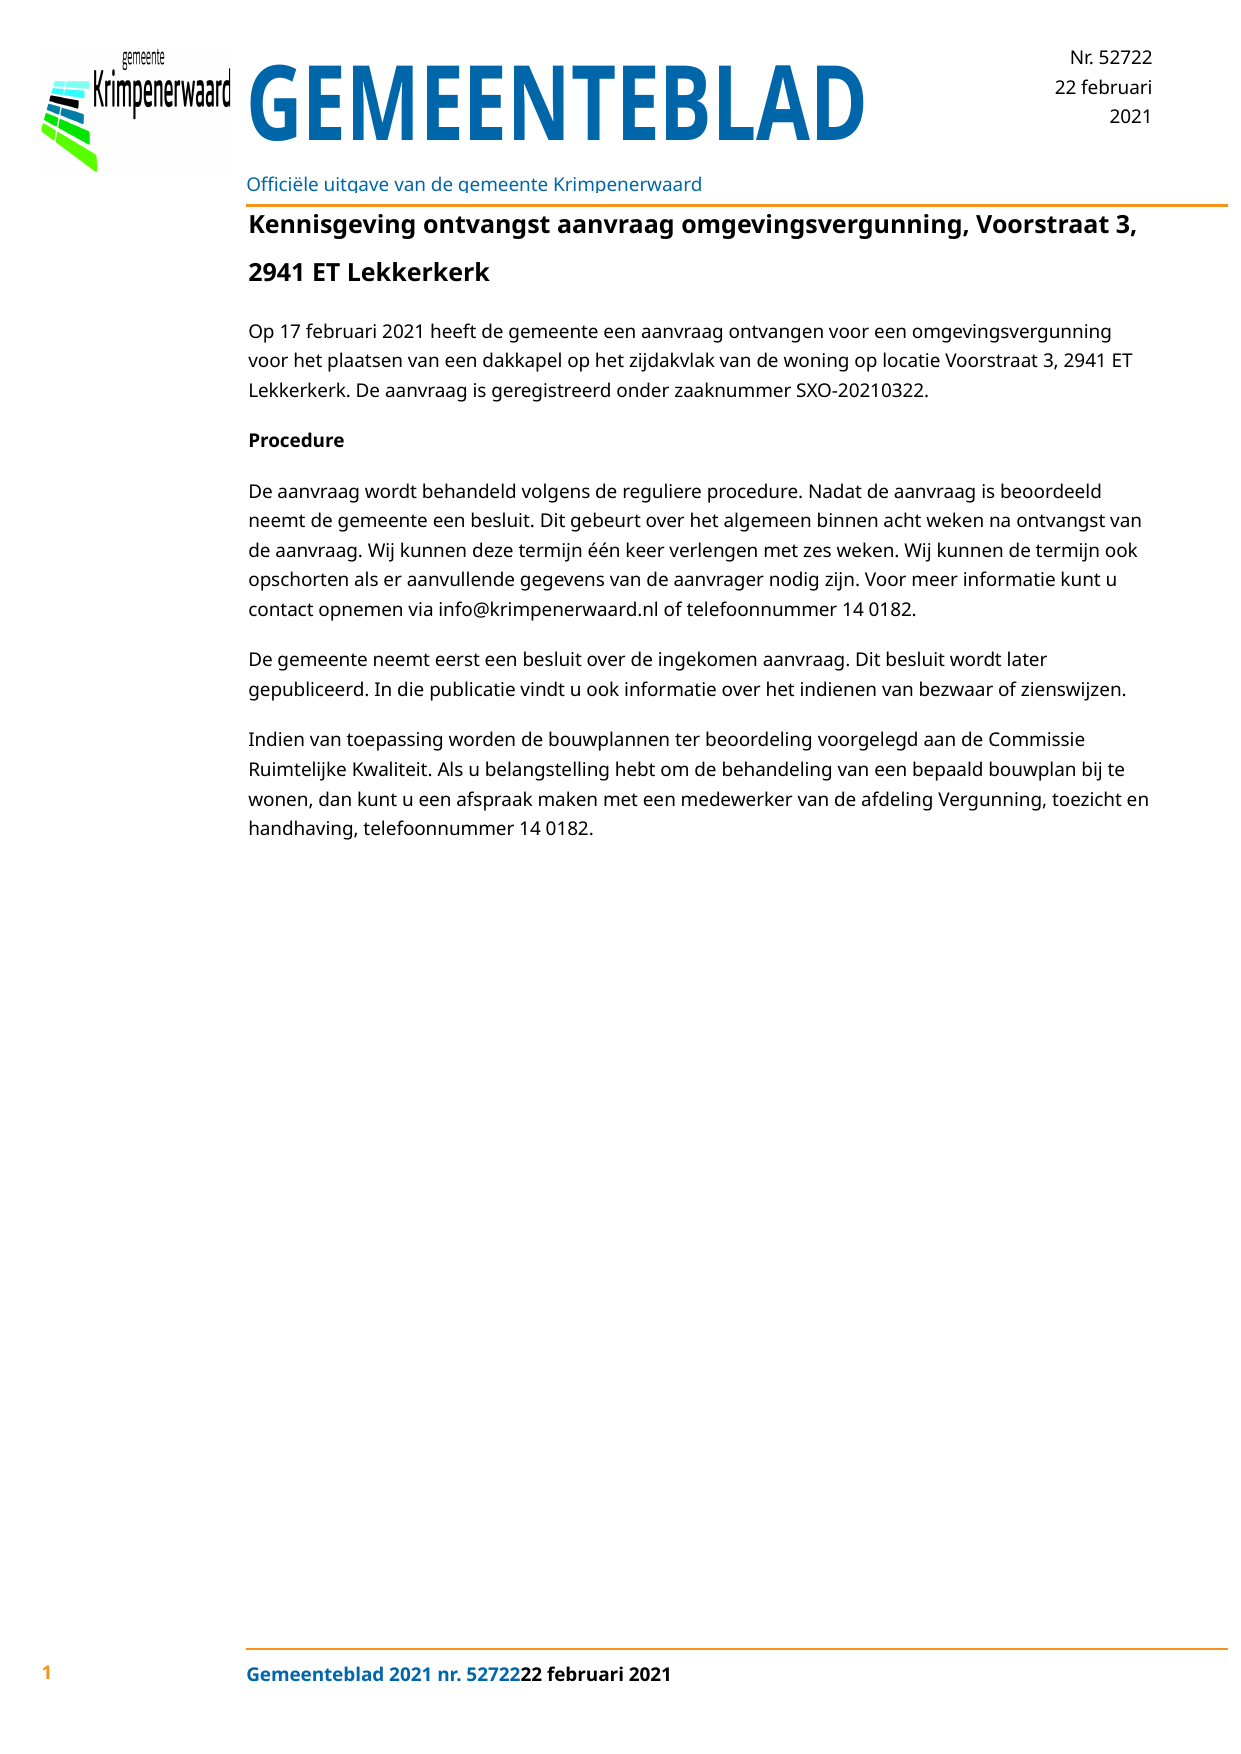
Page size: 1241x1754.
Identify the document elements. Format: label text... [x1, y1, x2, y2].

text De gemeente neemt eerst een besluit over de ingekomen aanvraag. Dit besluit wordt later gepubliceerd. In die publicatie vindt u ook informatie over het indienen van bezwaar of zienswijzen. [248, 647, 1152, 702]
text Indien van toepassing worden de bouwplannen ter beoordeling voorgelegd aan de Commissie Ruimtelijke Kwaliteit. Als u belangstelling hebt om de behandeling van een bepaald bouwplan bij te wonen, dan kunt u een afspraak maken met een medewerker van de afdeling Vergunning, toezicht en handhaving, telefoonnummer 14 0182. [248, 727, 1152, 841]
text De aanvraag wordt behandeld volgens de reguliere procedure. Nadat de aanvraag is beoordeeld neemt de gemeente een besluit. Dit gebeurt over het algemeen binnen acht weken na ontvangst van de aanvraag. Wij kunnen deze termijn één keer verlengen met zes weken. Wij kunnen de termijn ook opschorten als er aanvullende gegevens van de aanvrager nodig zijn. Voor meer informatie kunt u contact opnemen via info@krimpenerwaard.nl of telefoonnummer 14 0182. [248, 478, 1152, 622]
picture [41, 47, 231, 172]
text Kennisgeving ontvangst aanvraag omgevingsvergunning, Voorstraat 3, 2941 ET Lekkerkerk [248, 207, 1152, 288]
text Op 17 februari 2021 heeft de gemeente een aanvraag ontvangen voor een omgevingsvergunning voor het plaatsen van een dakkapel op het zijdakvlak van de woning op locatie Voorstraat 3, 2941 ET Lekkerkerk. De aanvraag is geregistreerd onder zaaknummer SXO-20210322. [248, 318, 1152, 403]
text Procedure [248, 427, 1152, 453]
